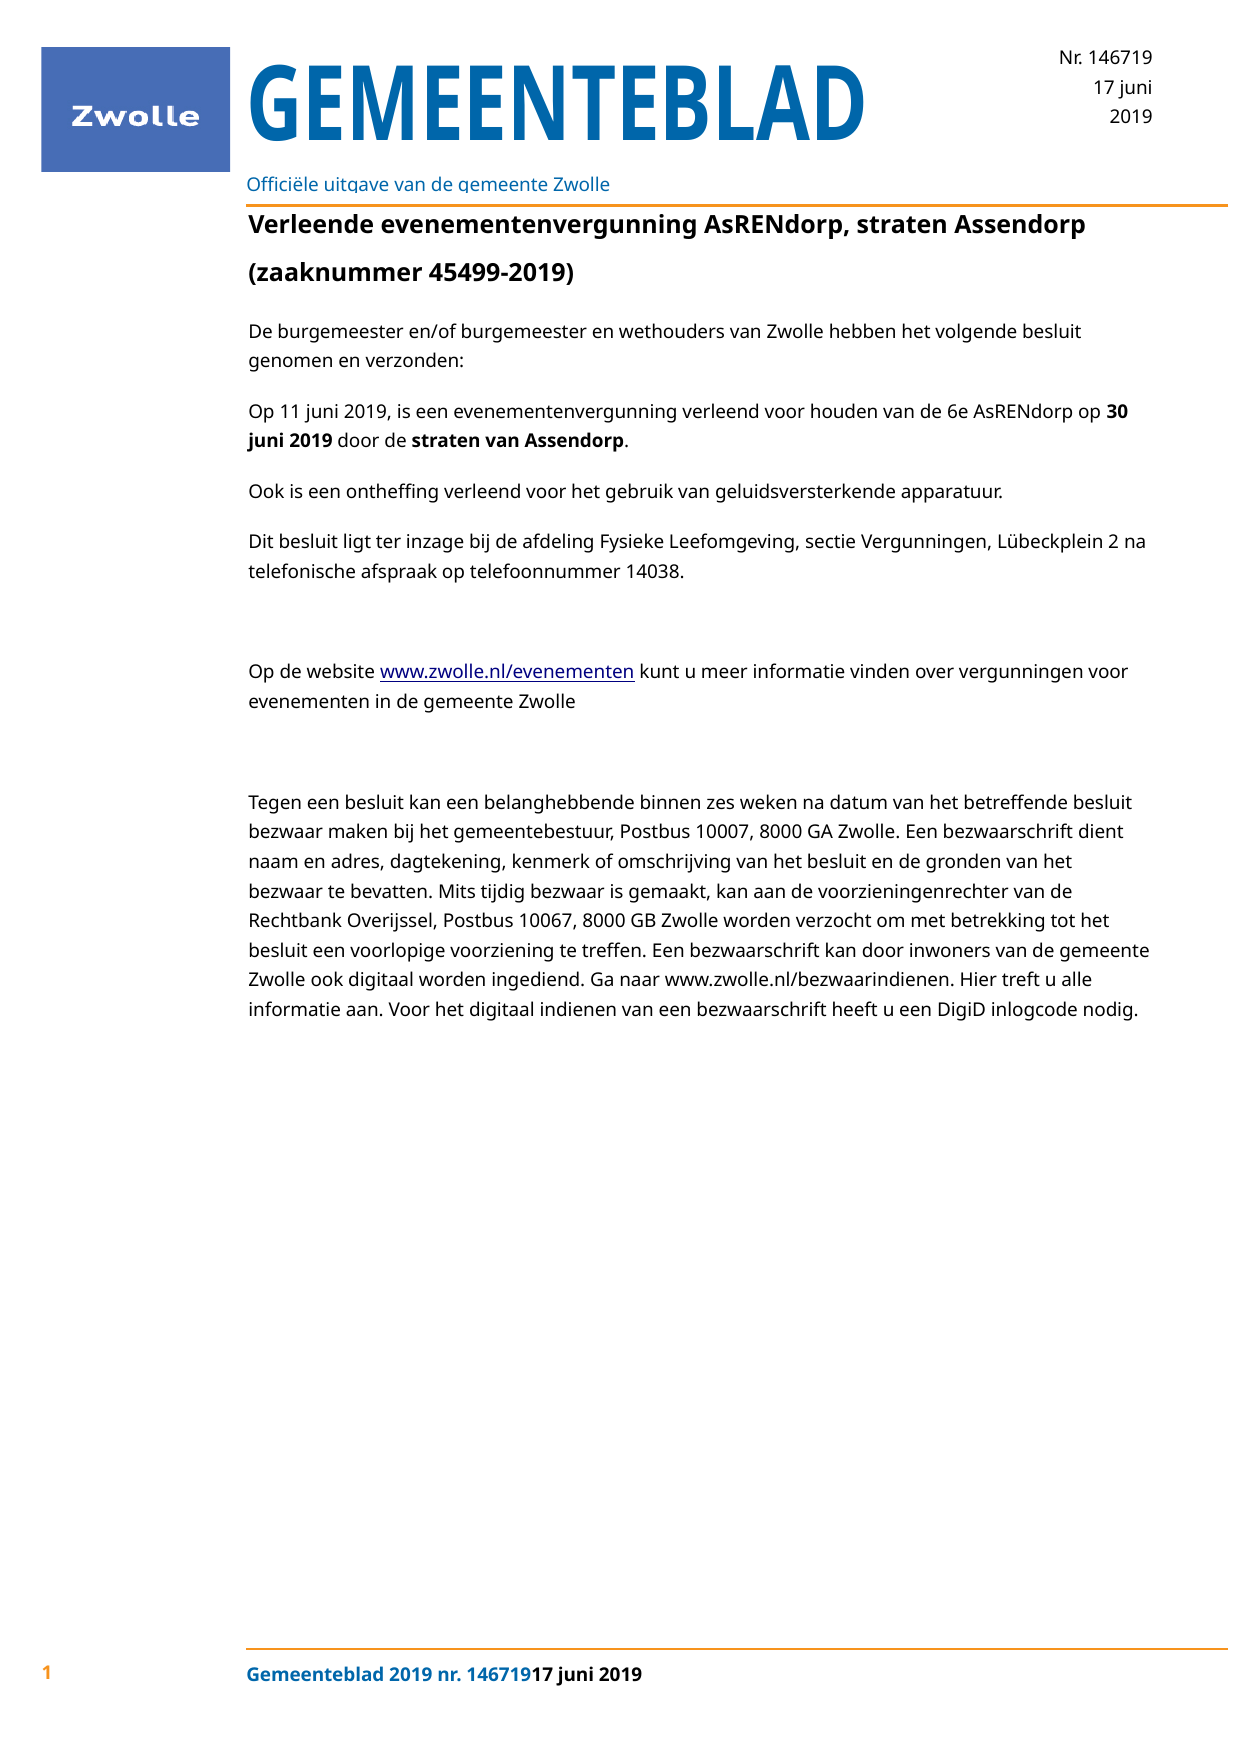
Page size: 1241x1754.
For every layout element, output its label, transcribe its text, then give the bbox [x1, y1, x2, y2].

text Op 11 juni 2019, is een evenementenvergunning verleend voor houden van de 6e AsRENdorp op 30 juni 2019 door de straten van Assendorp. [248, 398, 1152, 453]
text Dit besluit ligt ter inzage bij de afdeling Fysieke Leefomgeving, sectie Vergunningen, Lübeckplein 2 na telefonische afspraak op telefoonnummer 14038. [248, 528, 1152, 584]
text Tegen een besluit kan een belanghebbende binnen zes weken na datum van het betreffende besluit bezwaar maken bij het gemeentebestuur, Postbus 10007, 8000 GA Zwolle. Een bezwaarschrift dient naam en adres, dagtekening, kenmerk of omschrijving van het besluit en de gronden van het bezwaar te bevatten. Mits tijdig bezwaar is gemaakt, kan aan de voorzieningenrechter van de Rechtbank Overijssel, Postbus 10067, 8000 GB Zwolle worden verzocht om met betrekking tot het besluit een voorlopige voorziening te treffen. Een bezwaarschrift kan door inwoners van de gemeente Zwolle ook digitaal worden ingediend. Ga naar www.zwolle.nl/bezwaarindienen. Hier treft u alle informatie aan. Voor het digitaal indienen van een bezwaarschrift heeft u een DigiD inlogcode nodig. [248, 789, 1152, 1022]
text Ook is een ontheffing verleend voor het gebruik van geluidsversterkende apparatuur. [248, 478, 1152, 504]
text Verleende evenementenvergunning AsRENdorp, straten Assendorp (zaaknummer 45499-2019) [248, 207, 1152, 288]
text Op de website www.zwolle.nl/evenementen kunt u meer informatie vinden over vergunningen voor evenementen in de gemeente Zwolle [248, 659, 1152, 714]
picture [41, 47, 231, 172]
text De burgemeester en/of burgemeester en wethouders van Zwolle hebben het volgende besluit genomen en verzonden: [248, 318, 1152, 373]
